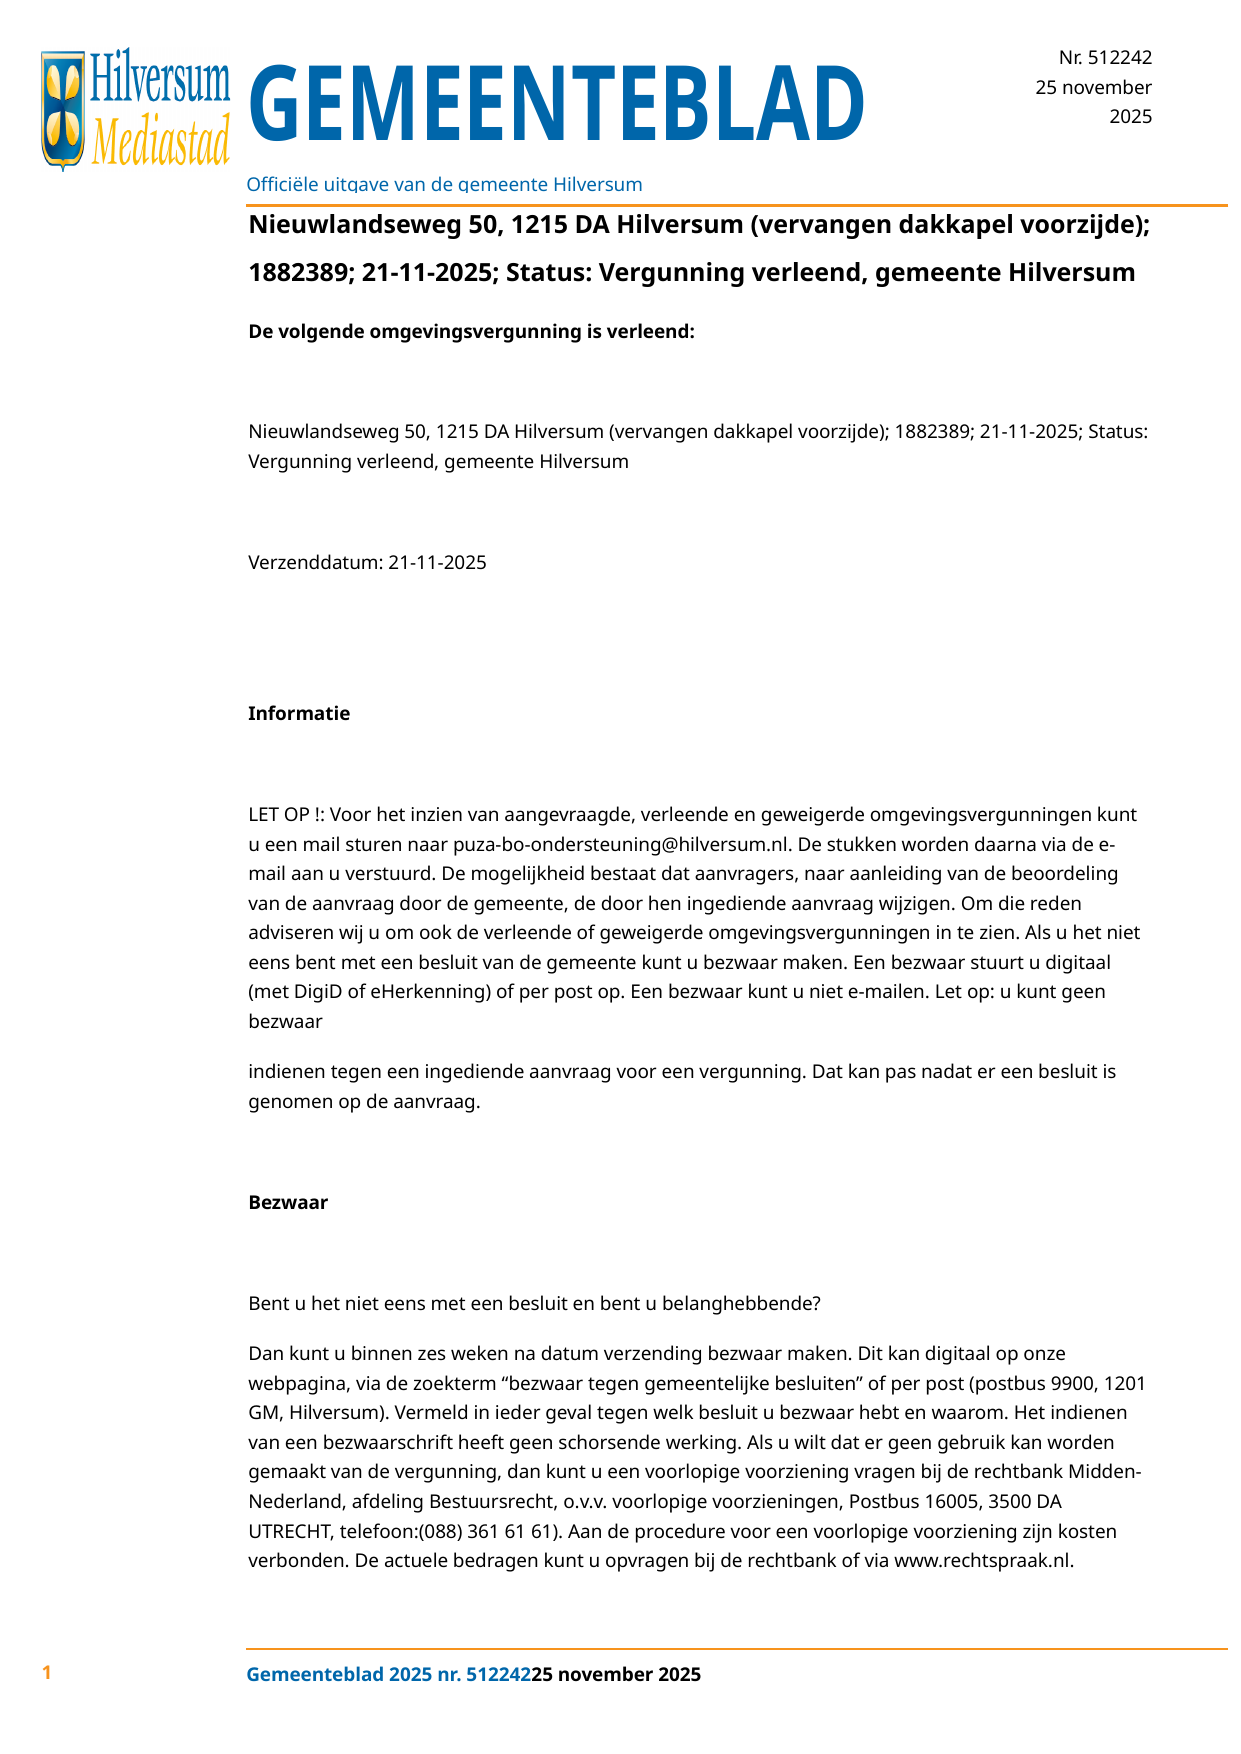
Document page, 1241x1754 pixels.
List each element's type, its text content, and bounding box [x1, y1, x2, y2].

text De volgende omgevingsvergunning is verleend: [248, 318, 1152, 344]
text indienen tegen een ingediende aanvraag voor een vergunning. Dat kan pas nadat er een besluit is genomen op de aanvraag. [248, 1059, 1152, 1114]
text Bezwaar [248, 1189, 1152, 1215]
text Nieuwlandseweg 50, 1215 DA Hilversum (vervangen dakkapel voorzijde); 1882389; 21-11-2025; Status: Vergunning verleend, gemeente Hilversum [248, 207, 1152, 288]
text LET OP !: Voor het inzien van aangevraagde, verleende en geweigerde omgevingsvergunningen kunt u een mail sturen naar puza-bo-ondersteuning@hilversum.nl. De stukken worden daarna via de e-mail aan u verstuurd. De mogelijkheid bestaat dat aanvragers, naar aanleiding van de beoordeling van de aanvraag door de gemeente, de door hen ingediende aanvraag wijzigen. Om die reden adviseren wij u om ook de verleende of geweigerde omgevingsvergunningen in te zien. Als u het niet eens bent met een besluit van de gemeente kunt u bezwaar maken. Een bezwaar stuurt u digitaal (met DigiD of eHerkenning) of per post op. Een bezwaar kunt u niet e-mailen. Let op: u kunt geen bezwaar [248, 801, 1152, 1034]
picture [41, 47, 231, 172]
text Bent u het niet eens met een besluit en bent u belanghebbende? [248, 1290, 1152, 1316]
text Dan kunt u binnen zes weken na datum verzending bezwaar maken. Dit kan digitaal op onze webpagina, via de zoekterm “bezwaar tegen gemeentelijke besluiten” of per post (postbus 9900, 1201 GM, Hilversum). Vermeld in ieder geval tegen welk besluit u bezwaar hebt en waarom. Het indienen van een bezwaarschrift heeft geen schorsende werking. Als u wilt dat er geen gebruik kan worden gemaakt van de vergunning, dan kunt u een voorlopige voorziening vragen bij de rechtbank Midden-Nederland, afdeling Bestuursrecht, o.v.v. voorlopige voorzieningen, Postbus 16005, 3500 DA UTRECHT, telefoon:(088) 361 61 61). Aan de procedure voor een voorlopige voorziening zijn kosten verbonden. De actuele bedragen kunt u opvragen bij de rechtbank of via www.rechtspraak.nl. [248, 1340, 1152, 1573]
text Informatie [248, 700, 1152, 726]
text Nieuwlandseweg 50, 1215 DA Hilversum (vervangen dakkapel voorzijde); 1882389; 21-11-2025; Status: Vergunning verleend, gemeente Hilversum [248, 419, 1152, 474]
text Verzenddatum: 21-11-2025 [248, 549, 1152, 575]
